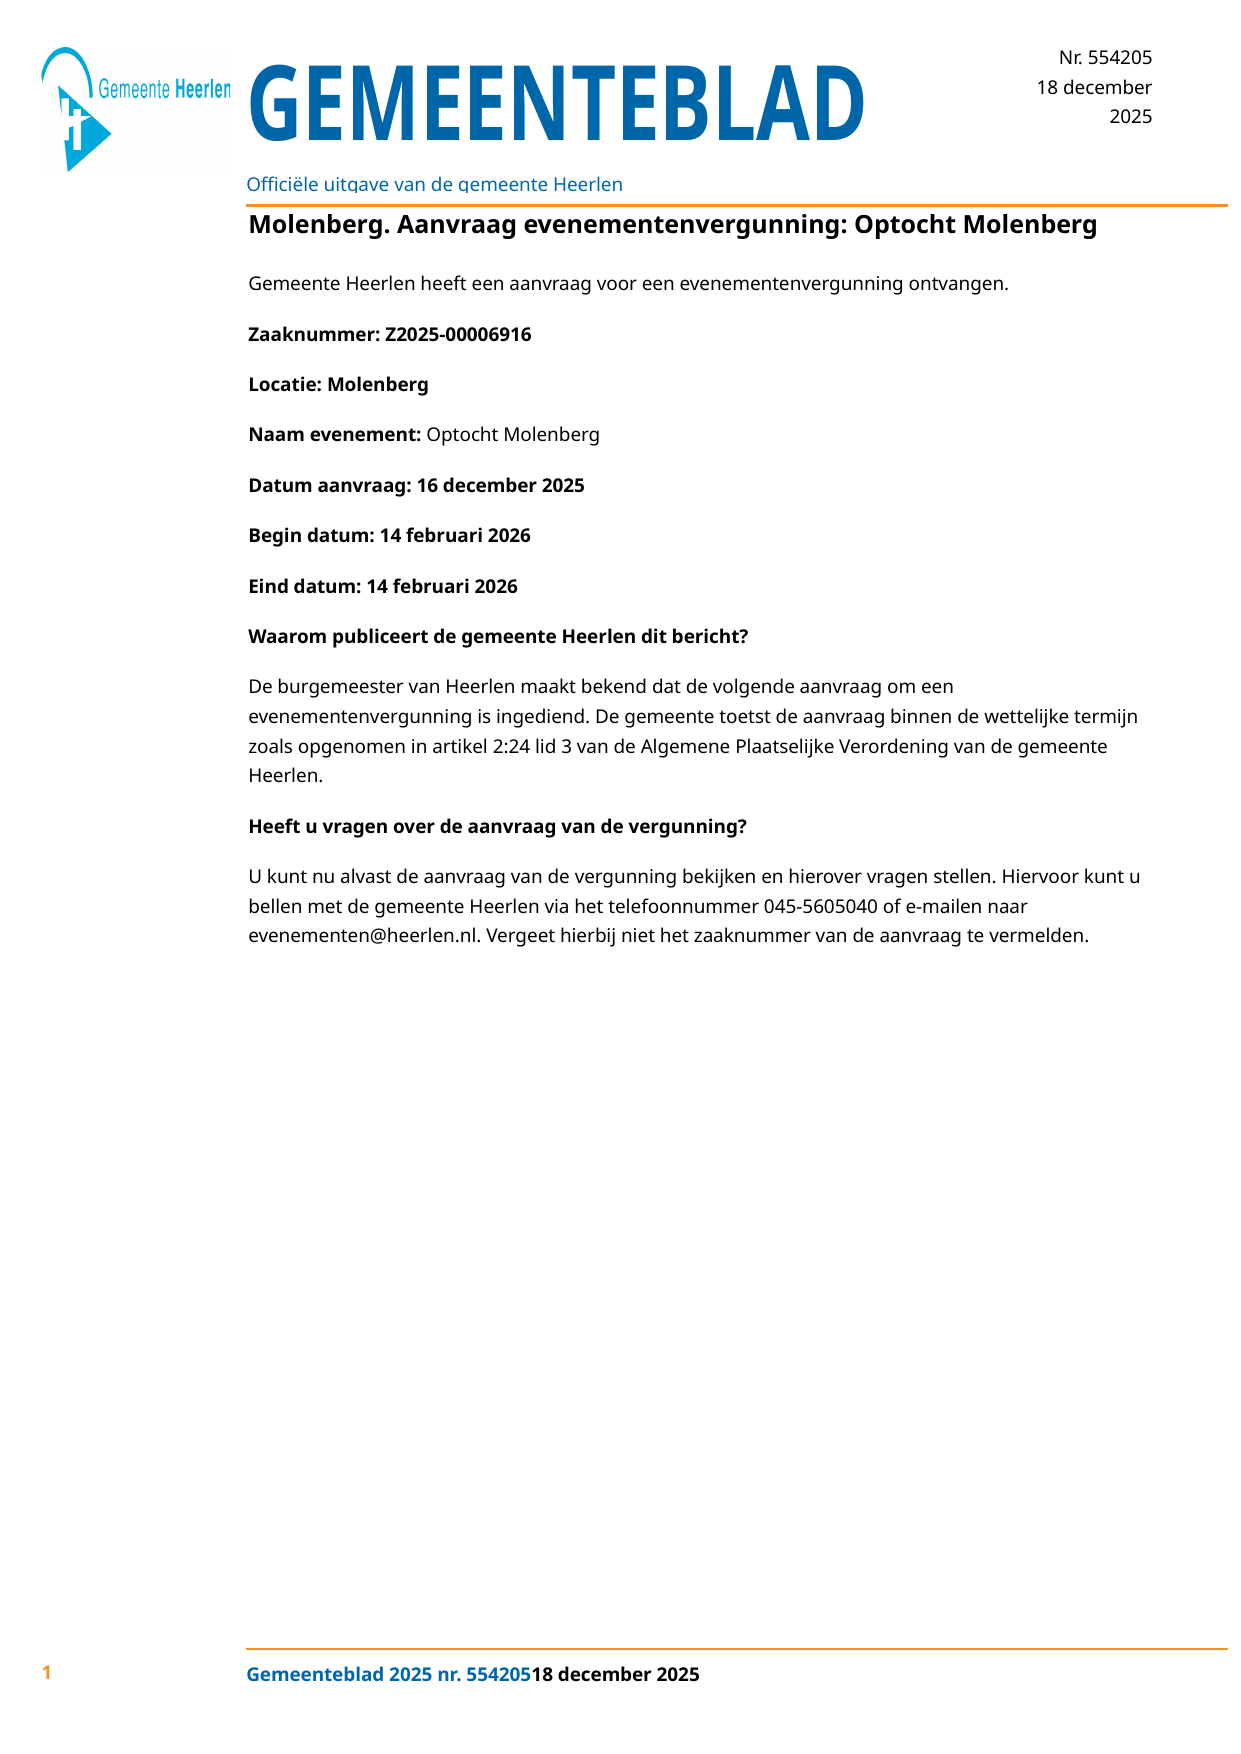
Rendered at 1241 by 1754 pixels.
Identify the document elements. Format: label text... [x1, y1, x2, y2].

text Datum aanvraag: 16 december 2025 [248, 472, 1152, 498]
picture [41, 47, 231, 172]
text Molenberg. Aanvraag evenementenvergunning: Optocht Molenberg [248, 207, 1152, 241]
text Begin datum: 14 februari 2026 [248, 522, 1152, 548]
text Zaaknummer: Z2025-00006916 [248, 321, 1152, 346]
picture [41, 47, 59, 70]
text Locatie: Molenberg [248, 371, 1152, 397]
text Naam evenement: Optocht Molenberg [248, 422, 1152, 447]
text Waarom publiceert de gemeente Heerlen dit bericht? [248, 623, 1152, 649]
text Eind datum: 14 februari 2026 [248, 573, 1152, 598]
text U kunt nu alvast de aanvraag van de vergunning bekijken en hierover vragen stellen. Hiervoor kunt u bellen met de gemeente Heerlen via het telefoonnummer 045-5605040 of e-mailen naar evenementen@heerlen.nl. Vergeet hierbij niet het zaaknummer van de aanvraag te vermelden. [248, 863, 1152, 948]
text De burgemeester van Heerlen maakt bekend dat de volgende aanvraag om een evenementenvergunning is ingediend. De gemeente toetst de aanvraag binnen de wettelijke termijn zoals opgenomen in artikel 2:24 lid 3 van de Algemene Plaatselijke Verordening van de gemeente Heerlen. [248, 674, 1152, 788]
text Gemeente Heerlen heeft een aanvraag voor een evenementenvergunning ontvangen. [248, 270, 1152, 296]
text Heeft u vragen over de aanvraag van de vergunning? [248, 813, 1152, 838]
